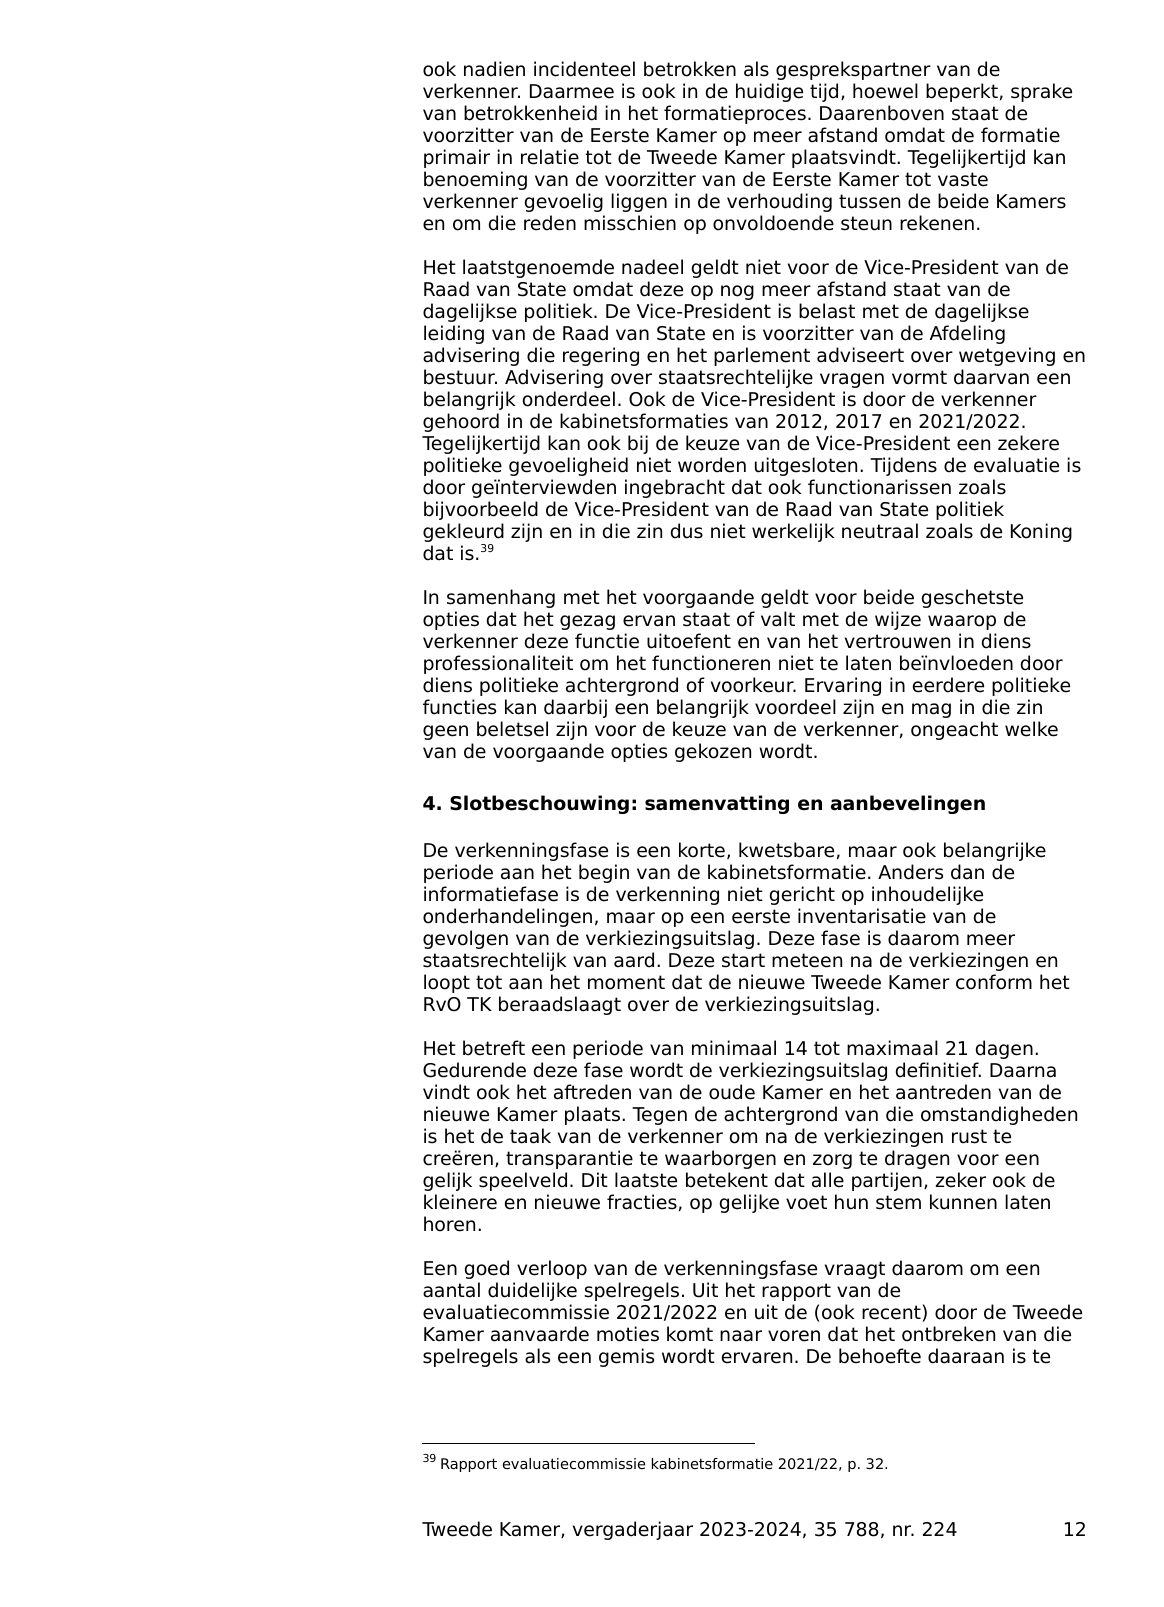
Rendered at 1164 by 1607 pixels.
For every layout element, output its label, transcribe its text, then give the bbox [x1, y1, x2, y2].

subtitle 4. Slotbeschouwing: samenvatting en aanbevelingen [422, 793, 1087, 815]
text Rapport evaluatiecommissie kabinetsformatie 2021/22, p. 32. [422, 1452, 1087, 1474]
text ook nadien incidenteel betrokken als gesprekspartner van de verkenner. Daarmee is ook in de huidige tijd, hoewel beperkt, sprake van betrokkenheid in het formatieproces. Daarenboven staat de voorzitter van de Eerste Kamer op meer afstand omdat de formatie primair in relatie tot de Tweede Kamer plaatsvindt. Tegelijkertijd kan benoeming van de voorzitter van de Eerste Kamer tot vaste verkenner gevoelig liggen in de verhouding tussen de beide Kamers en om die reden misschien op onvoldoende steun rekenen. [422, 59, 1087, 235]
text Het laatstgenoemde nadeel geldt niet voor de Vice-President van de Raad van State omdat deze op nog meer afstand staat van de dagelijkse politiek. De Vice-President is belast met de dagelijkse leiding van de Raad van State en is voorzitter van de Afdeling advisering die regering en het parlement adviseert over wetgeving en bestuur. Advisering over staatsrechtelijke vragen vormt daarvan een belangrijk onderdeel. Ook de Vice-President is door de verkenner gehoord in de kabinetsformaties van 2012, 2017 en 2021/2022. Tegelijkertijd kan ook bij de keuze van de Vice-President een zekere politieke gevoeligheid niet worden uitgesloten. Tijdens de evaluatie is door geïnterviewden ingebracht dat ook functionarissen zoals bijvoorbeeld de Vice-President van de Raad van State politiek gekleurd zijn en in die zin dus niet werkelijk neutraal zoals de Koning dat is. [422, 257, 1087, 565]
text Een goed verloop van de verkenningsfase vraagt daarom om een aantal duidelijke spelregels. Uit het rapport van de evaluatiecommissie 2021/2022 en uit de (ook recent) door de Tweede Kamer aanvaarde moties komt naar voren dat het ontbreken van die spelregels als een gemis wordt ervaren. De behoefte daaraan is te [422, 1258, 1087, 1368]
text De verkenningsfase is een korte, kwetsbare, maar ook belangrijke periode aan het begin van de kabinetsformatie. Anders dan de informatiefase is de verkenning niet gericht op inhoudelijke onderhandelingen, maar op een eerste inventarisatie van de gevolgen van de verkiezingsuitslag. Deze fase is daarom meer staatsrechtelijk van aard. Deze start meteen na de verkiezingen en loopt tot aan het moment dat de nieuwe Tweede Kamer conform het RvO TK beraadslaagt over de verkiezingsuitslag. [422, 840, 1087, 1016]
text Het betreft een periode van minimaal 14 tot maximaal 21 dagen. Gedurende deze fase wordt de verkiezingsuitslag definitief. Daarna vindt ook het aftreden van de oude Kamer en het aantreden van de nieuwe Kamer plaats. Tegen de achtergrond van die omstandigheden is het de taak van de verkenner om na de verkiezingen rust te creëren, transparantie te waarborgen en zorg te dragen voor een gelijk speelveld. Dit laatste betekent dat alle partijen, zeker ook de kleinere en nieuwe fracties, op gelijke voet hun stem kunnen laten horen. [422, 1038, 1087, 1236]
text In samenhang met het voorgaande geldt voor beide geschetste opties dat het gezag ervan staat of valt met de wijze waarop de verkenner deze functie uitoefent en van het vertrouwen in diens professionaliteit om het functioneren niet te laten beïnvloeden door diens politieke achtergrond of voorkeur. Ervaring in eerdere politieke functies kan daarbij een belangrijk voordeel zijn en mag in die zin geen beletsel zijn voor de keuze van de verkenner, ongeacht welke van de voorgaande opties gekozen wordt. [422, 587, 1087, 763]
